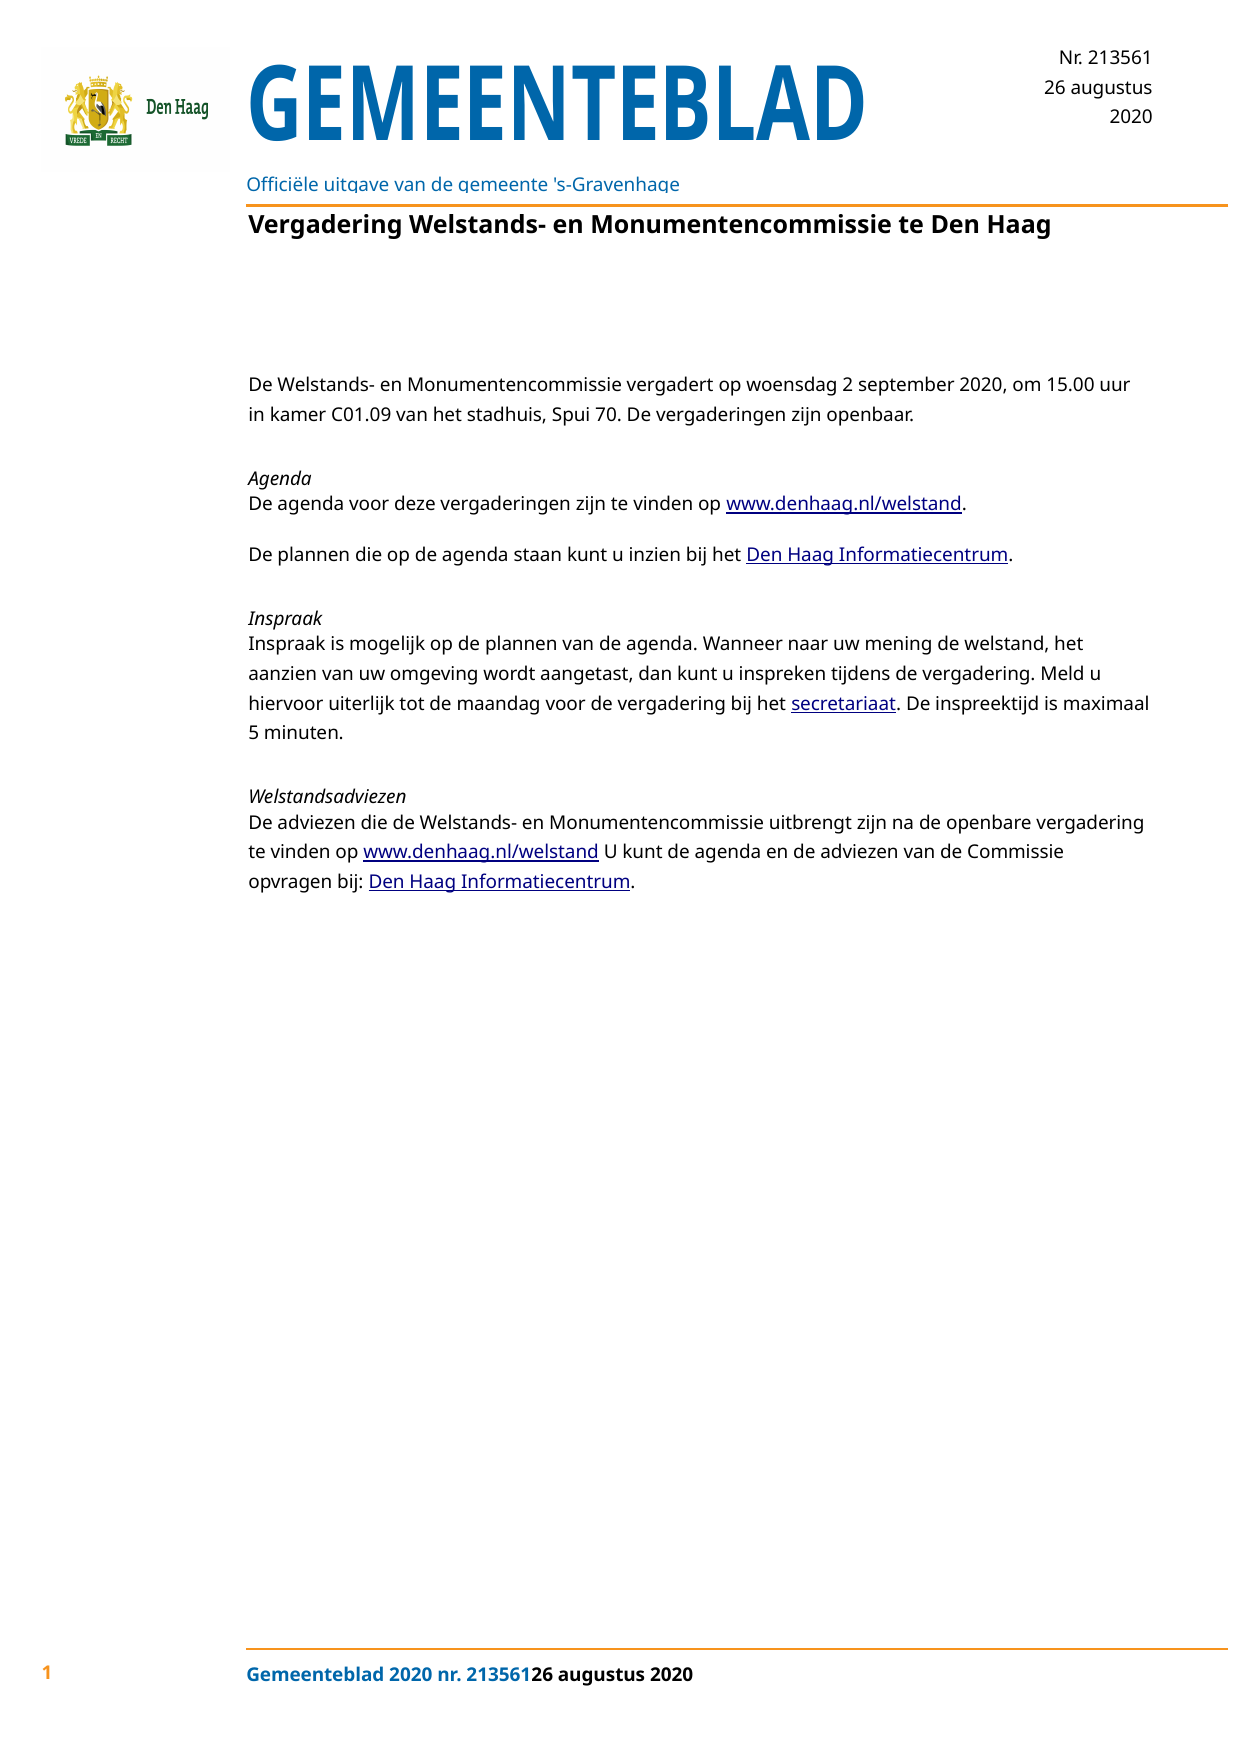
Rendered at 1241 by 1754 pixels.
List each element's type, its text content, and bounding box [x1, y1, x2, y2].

text De Welstands- en Monumentencommissie vergadert op woensdag 2 september 2020, om 15.00 uur in kamer C01.09 van het stadhuis, Spui 70. De vergaderingen zijn openbaar. [248, 371, 1152, 426]
text Vergadering Welstands- en Monumentencommissie te Den Haag [248, 207, 1152, 241]
text De agenda voor deze vergaderingen zijn te vinden op www.denhaag.nl/welstand. [248, 490, 1152, 516]
text De adviezen die de Welstands- en Monumentencommissie uitbrengt zijn na de openbare vergadering te vinden op www.denhaag.nl/welstand U kunt de agenda en de adviezen van de Commissie opvragen bij: Den Haag Informatiecentrum. [248, 809, 1152, 894]
text Inspraak [248, 605, 1152, 631]
picture [41, 47, 231, 172]
text Welstandsadviezen [248, 783, 1152, 809]
text De plannen die op de agenda staan kunt u inzien bij het Den Haag Informatiecentrum. [248, 541, 1152, 567]
text Agenda [248, 465, 1152, 490]
text Inspraak is mogelijk op de plannen van de agenda. Wanneer naar uw mening de welstand, het aanzien van uw omgeving wordt aangetast, dan kunt u inspreken tijdens de vergadering. Meld u hiervoor uiterlijk tot de maandag voor de vergadering bij het secretariaat. De inspreektijd is maximaal 5 minuten. [248, 631, 1152, 745]
